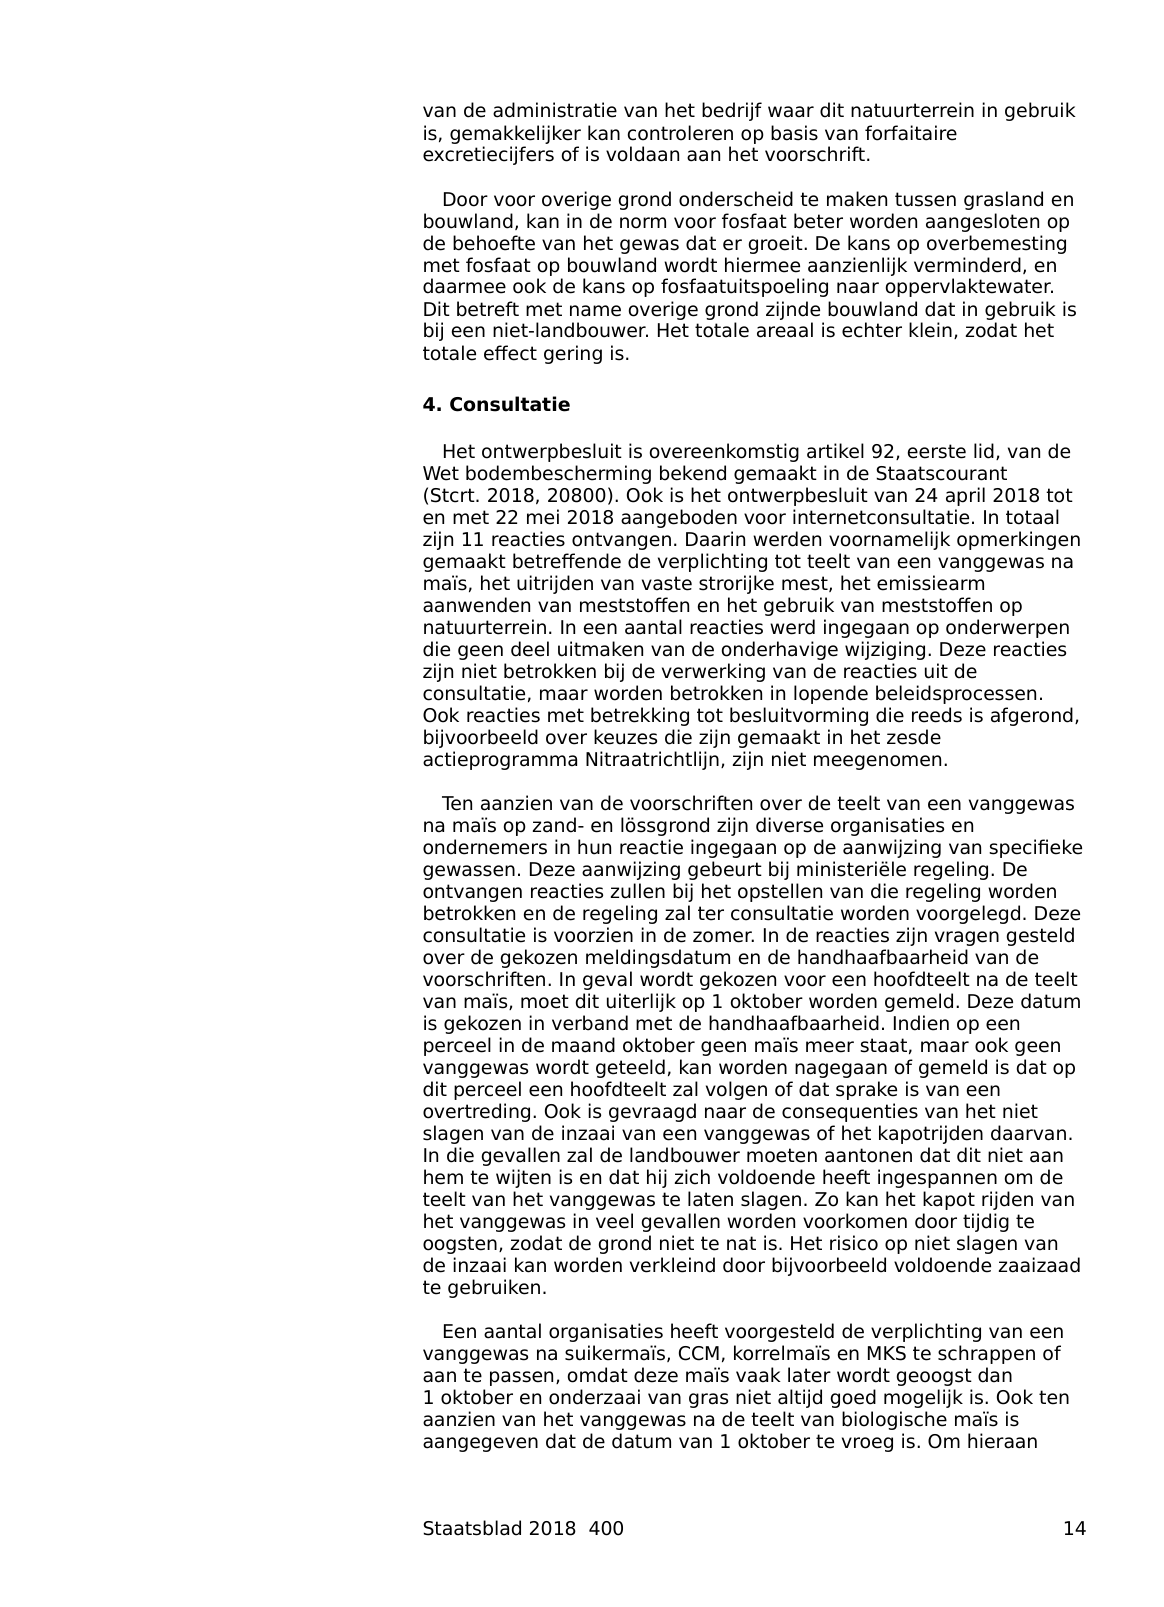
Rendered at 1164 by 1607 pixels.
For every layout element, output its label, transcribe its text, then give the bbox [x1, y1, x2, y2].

text van de administratie van het bedrijf waar dit natuurterrein in gebruik is, gemakkelijker kan controleren op basis van forfaitaire excretiecijfers of is voldaan aan het voorschrift. [422, 100, 1087, 166]
text Door voor overige grond onderscheid te maken tussen grasland en bouwland, kan in de norm voor fosfaat beter worden aangesloten op de behoefte van het gewas dat er groeit. De kans op overbemesting met fosfaat op bouwland wordt hiermee aanzienlijk verminderd, en daarmee ook de kans op fosfaatuitspoeling naar oppervlaktewater. Dit betreft met name overige grond zijnde bouwland dat in gebruik is bij een niet-landbouwer. Het totale areaal is echter klein, zodat het totale effect gering is. [422, 188, 1087, 364]
text Ten aanzien van de voorschriften over de teelt van een vanggewas na maïs op zand- en lössgrond zijn diverse organisaties en ondernemers in hun reactie ingegaan op de aanwijzing van specifieke gewassen. Deze aanwijzing gebeurt bij ministeriële regeling. De ontvangen reacties zullen bij het opstellen van die regeling worden betrokken en de regeling zal ter consultatie worden voorgelegd. Deze consultatie is voorzien in de zomer. In de reacties zijn vragen gesteld over de gekozen meldingsdatum en de handhaafbaarheid van de voorschriften. In geval wordt gekozen voor een hoofdteelt na de teelt van maïs, moet dit uiterlijk op 1 oktober worden gemeld. Deze datum is gekozen in verband met de handhaafbaarheid. Indien op een perceel in de maand oktober geen maïs meer staat, maar ook geen vanggewas wordt geteeld, kan worden nagegaan of gemeld is dat op dit perceel een hoofdteelt zal volgen of dat sprake is van een overtreding. Ook is gevraagd naar de consequenties van het niet slagen van de inzaai van een vanggewas of het kapotrijden daarvan. In die gevallen zal de landbouwer moeten aantonen dat dit niet aan hem te wijten is en dat hij zich voldoende heeft ingespannen om de teelt van het vanggewas te laten slagen. Zo kan het kapot rijden van het vanggewas in veel gevallen worden voorkomen door tijdig te oogsten, zodat de grond niet te nat is. Het risico op niet slagen van de inzaai kan worden verkleind door bijvoorbeeld voldoende zaaizaad te gebruiken. [422, 793, 1087, 1299]
text Het ontwerpbesluit is overeenkomstig artikel 92, eerste lid, van de Wet bodembescherming bekend gemaakt in de Staatscourant (Stcrt. 2018, 20800). Ook is het ontwerpbesluit van 24 april 2018 tot en met 22 mei 2018 aangeboden voor internetconsultatie. In totaal zijn 11 reacties ontvangen. Daarin werden voornamelijk opmerkingen gemaakt betreffende de verplichting tot teelt van een vanggewas na maïs, het uitrijden van vaste strorijke mest, het emissiearm aanwenden van meststoffen en het gebruik van meststoffen op natuurterrein. In een aantal reacties werd ingegaan op onderwerpen die geen deel uitmaken van de onderhavige wijziging. Deze reacties zijn niet betrokken bij de verwerking van de reacties uit de consultatie, maar worden betrokken in lopende beleidsprocessen. Ook reacties met betrekking tot besluitvorming die reeds is afgerond, bijvoorbeeld over keuzes die zijn gemaakt in het zesde actieprogramma Nitraatrichtlijn, zijn niet meegenomen. [422, 441, 1087, 771]
subtitle 4. Consultatie [422, 394, 1087, 416]
text Een aantal organisaties heeft voorgesteld de verplichting van een vanggewas na suikermaïs, CCM, korrelmaïs en MKS te schrappen of aan te passen, omdat deze maïs vaak later wordt geoogst dan 1 oktober en onderzaai van gras niet altijd goed mogelijk is. Ook ten aanzien van het vanggewas na de teelt van biologische maïs is aangegeven dat de datum van 1 oktober te vroeg is. Om hieraan [422, 1321, 1087, 1453]
